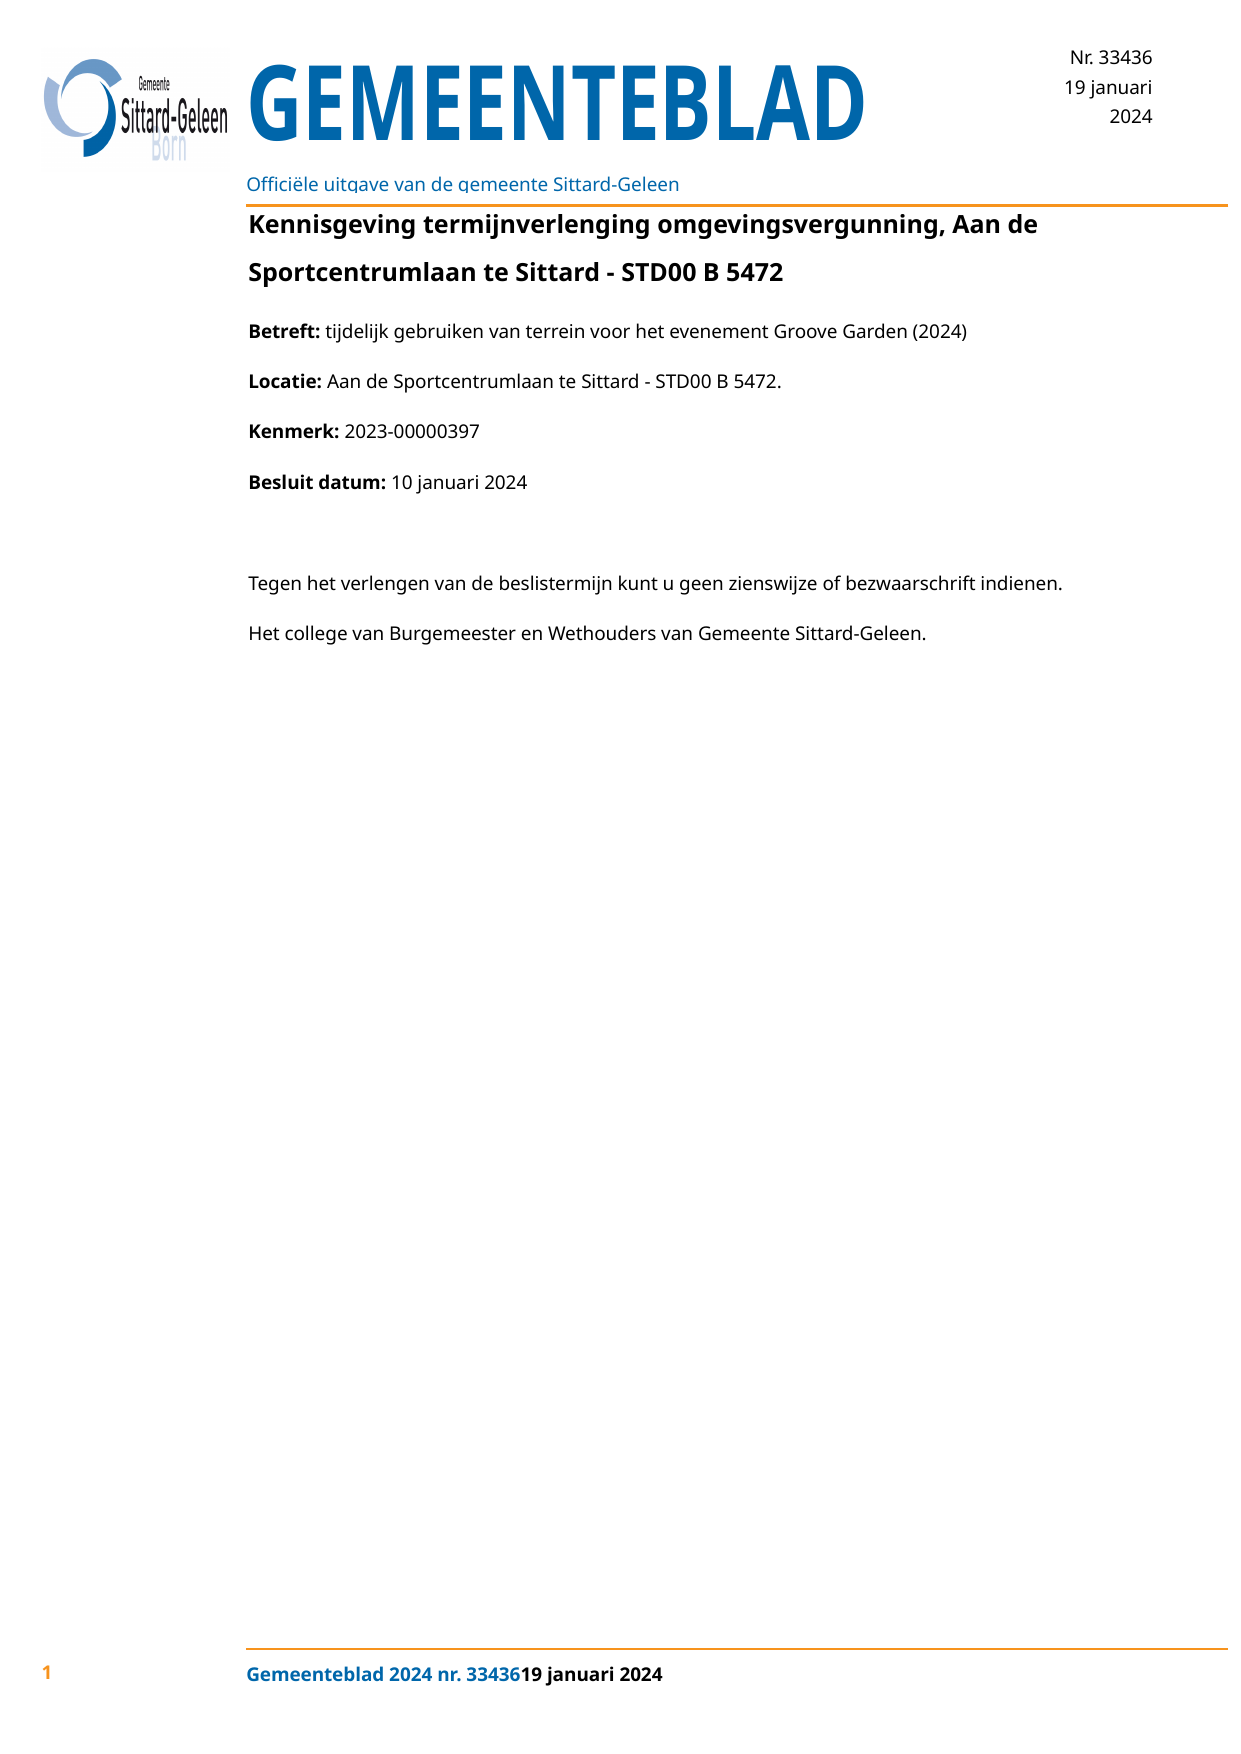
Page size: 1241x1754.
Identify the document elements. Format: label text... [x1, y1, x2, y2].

text Het college van Burgemeester en Wethouders van Gemeente Sittard-Geleen. [248, 620, 1152, 646]
picture [41, 47, 231, 172]
text Tegen het verlengen van de beslistermijn kunt u geen zienswijze of bezwaarschrift indienen. [248, 570, 1152, 596]
text Locatie: Aan de Sportcentrumlaan te Sittard - STD00 B 5472. [248, 368, 1152, 394]
text Besluit datum: 10 januari 2024 [248, 469, 1152, 495]
text Kenmerk: 2023-00000397 [248, 419, 1152, 444]
text Betreft: tijdelijk gebruiken van terrein voor het evenement Groove Garden (2024) [248, 318, 1152, 344]
text Kennisgeving termijnverlenging omgevingsvergunning, Aan de Sportcentrumlaan te Sittard - STD00 B 5472 [248, 207, 1152, 288]
